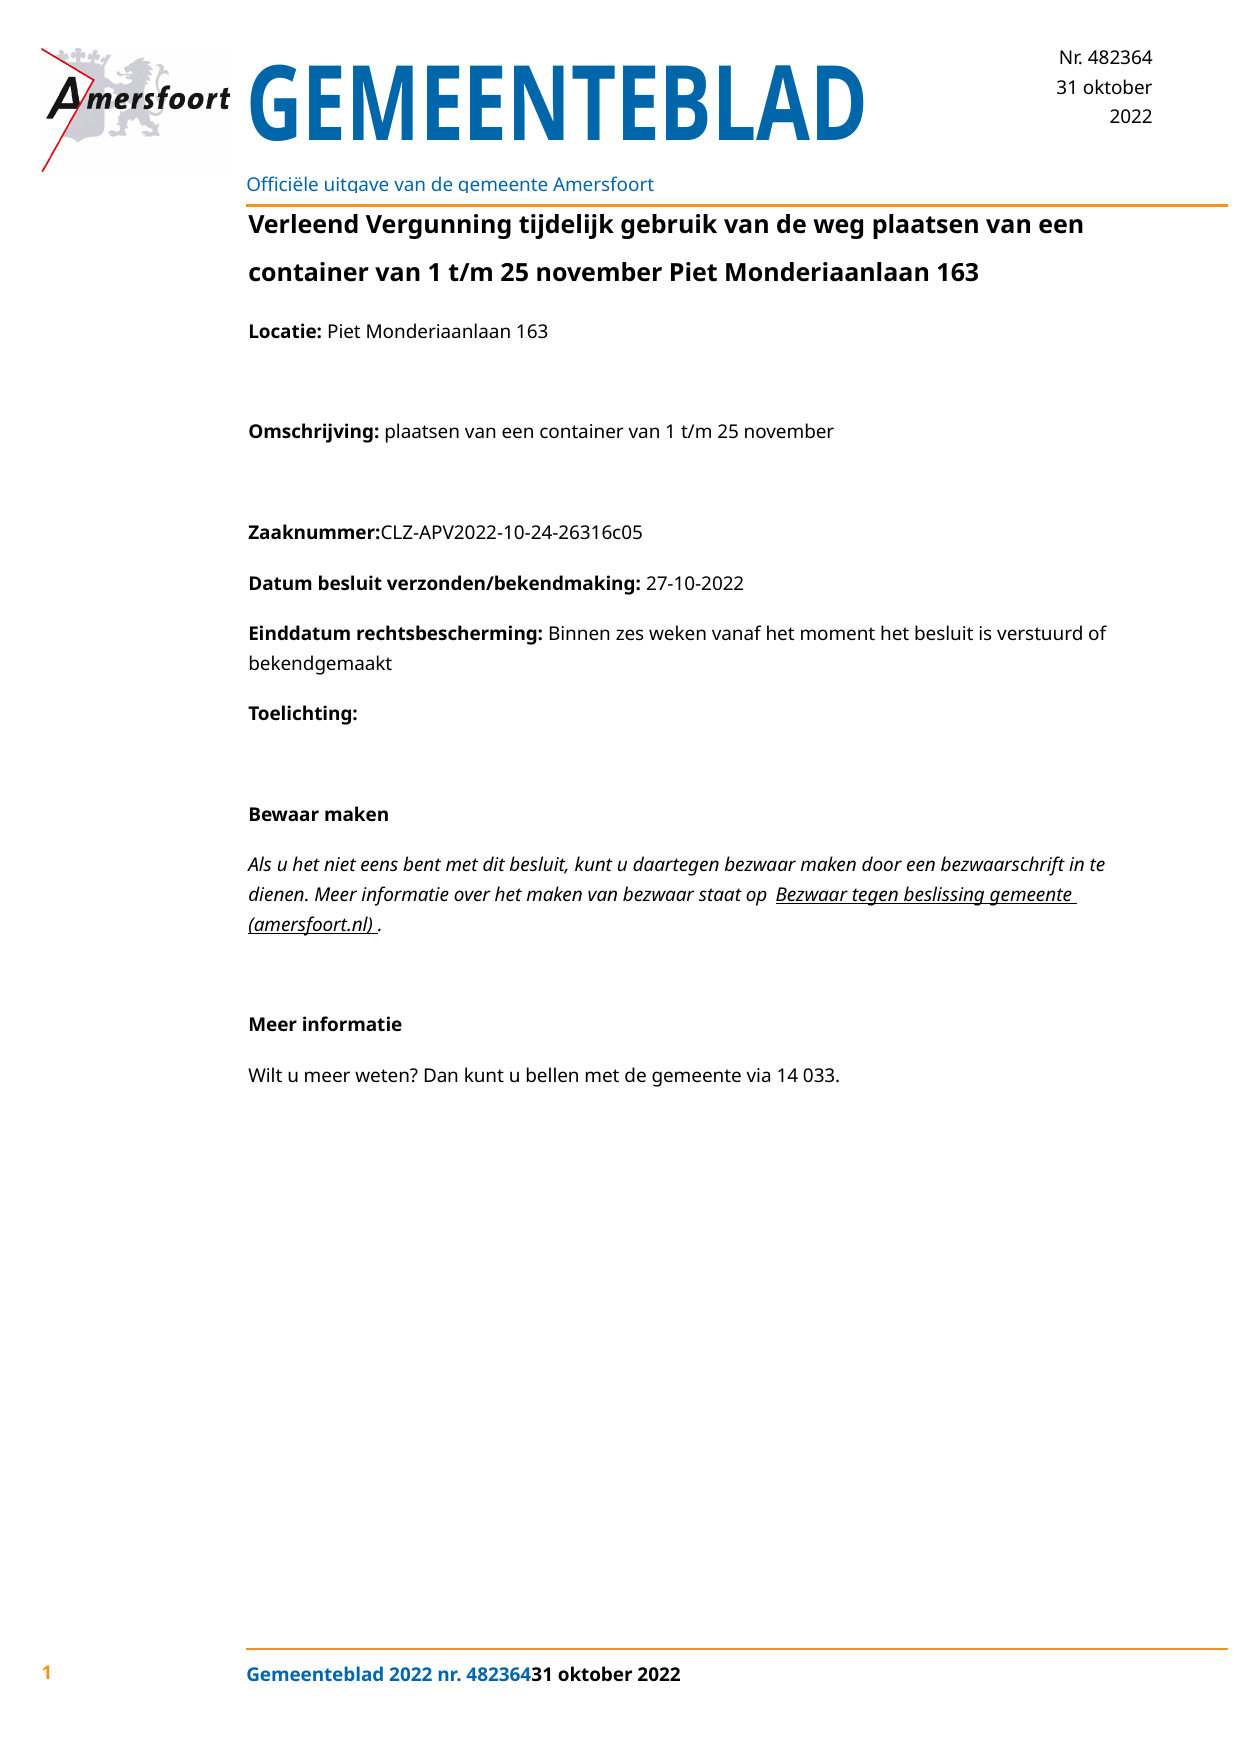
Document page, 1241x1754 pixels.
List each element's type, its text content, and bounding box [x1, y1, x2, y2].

text Bewaar maken [248, 801, 1152, 827]
text Als u het niet eens bent met dit besluit, kunt u daartegen bezwaar maken door een bezwaarschrift in te dienen. Meer informatie over het maken van bezwaar staat op Bezwaar tegen beslissing gemeente (amersfoort.nl) . [248, 852, 1152, 937]
text Datum besluit verzonden/bekendmaking: 27-10-2022 [248, 570, 1152, 596]
text Verleend Vergunning tijdelijk gebruik van de weg plaatsen van een container van 1 t/m 25 november Piet Monderiaanlaan 163 [248, 207, 1152, 288]
text Zaaknummer:CLZ-APV2022-10-24-26316c05 [248, 519, 1152, 545]
text Toelichting: [248, 700, 1152, 726]
text Locatie: Piet Monderiaanlaan 163 [248, 318, 1152, 344]
text Wilt u meer weten? Dan kunt u bellen met de gemeente via 14 033. [248, 1062, 1152, 1088]
text Omschrijving: plaatsen van een container van 1 t/m 25 november [248, 419, 1152, 444]
text Einddatum rechtsbescherming: Binnen zes weken vanaf het moment het besluit is verstuurd of bekendgemaakt [248, 620, 1152, 676]
text Meer informatie [248, 1012, 1152, 1037]
picture [41, 47, 231, 172]
